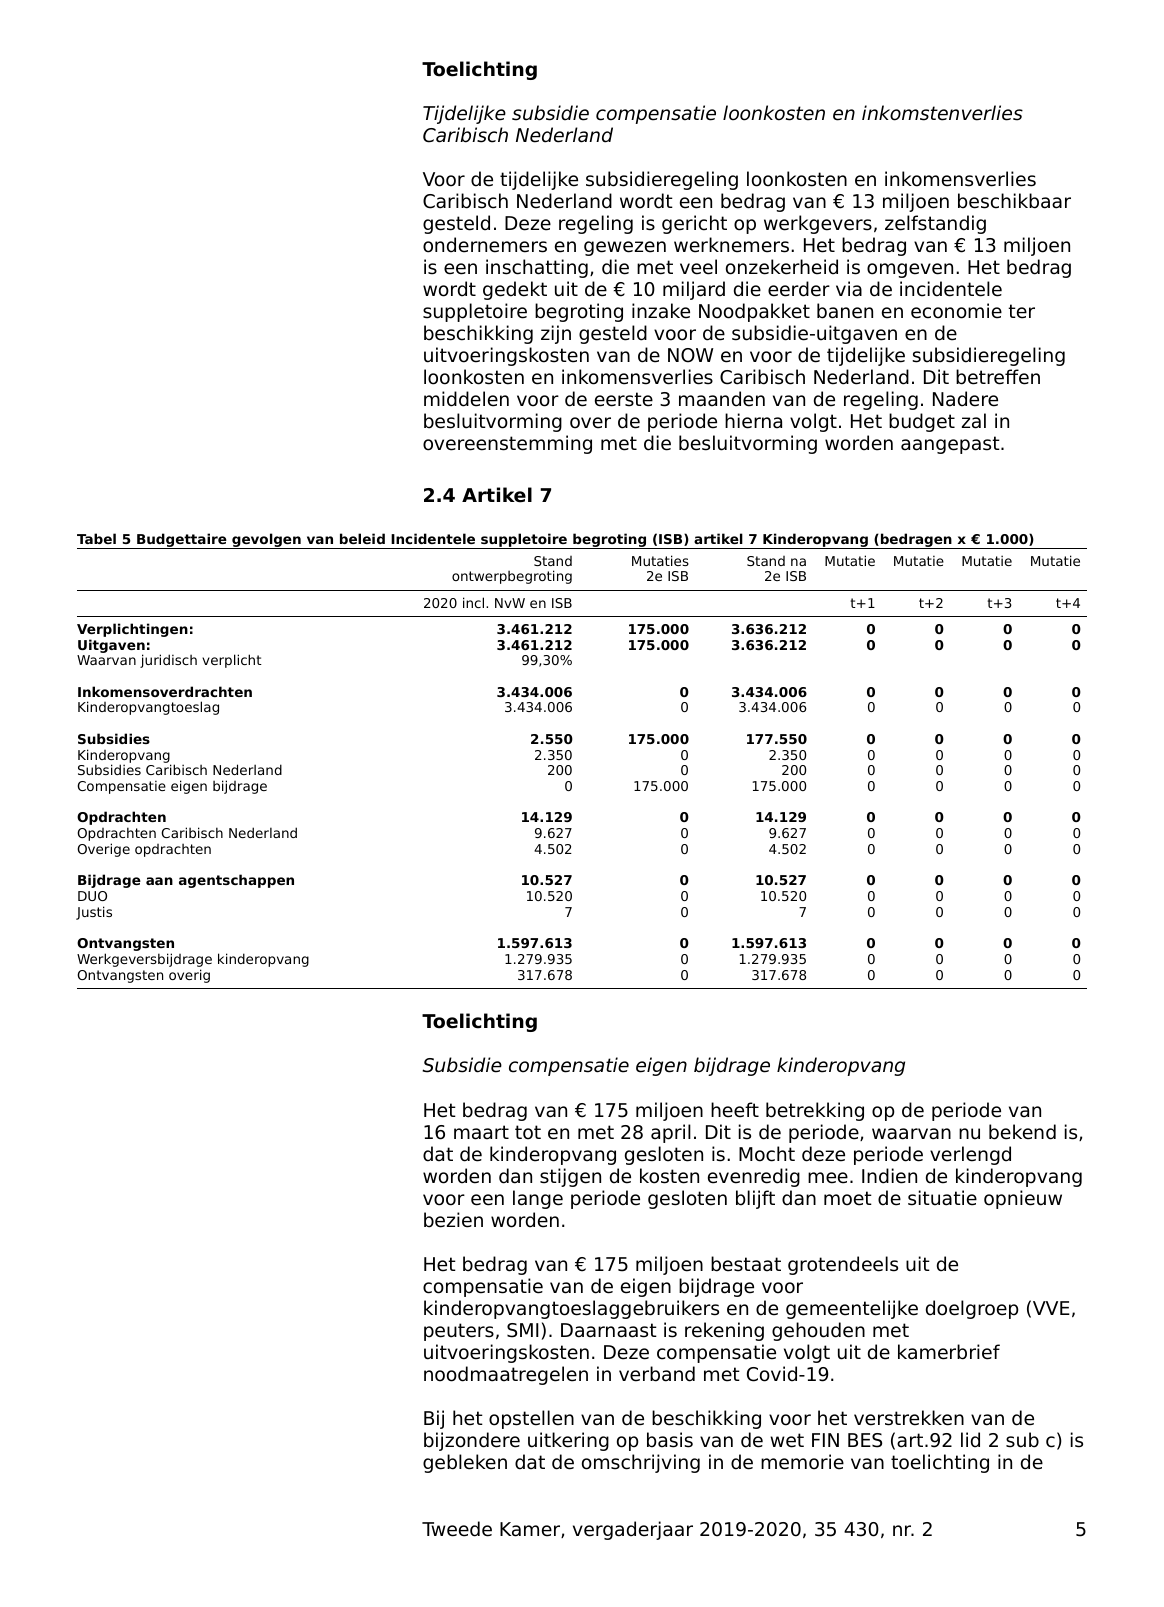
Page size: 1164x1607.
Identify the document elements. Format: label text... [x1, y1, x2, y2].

table_cell 0 [813, 617, 881, 637]
table_cell 0 [813, 968, 881, 988]
table_cell DUO [77, 889, 406, 905]
table_cell [695, 858, 813, 873]
table_cell Ontvangsten [77, 936, 406, 952]
table_cell 3.434.006 [406, 685, 578, 700]
table_cell 0 [813, 952, 881, 968]
table_cell Verplichtingen: [77, 617, 406, 637]
table_cell [77, 920, 406, 936]
table_cell 0 [881, 968, 950, 988]
table_cell 0 [950, 637, 1018, 653]
table_cell 0 [1018, 905, 1087, 920]
table_cell 9.627 [695, 826, 813, 842]
table_cell [695, 920, 813, 936]
table_cell 2020 incl. NvW en ISB [406, 591, 578, 616]
table_cell 0 [579, 810, 695, 826]
table_cell 0 [881, 936, 950, 952]
table_cell 0 [950, 968, 1018, 988]
table_cell [881, 669, 950, 684]
table_cell 0 [813, 889, 881, 905]
table_cell Kinderopvangtoeslag [77, 700, 406, 716]
table_cell 0 [813, 732, 881, 747]
table_cell 0 [1018, 968, 1087, 988]
table_cell [1018, 669, 1087, 684]
subtitle Subsidie compensatie eigen bijdrage kinderopvang [422, 1055, 1087, 1077]
table_cell 0 [950, 826, 1018, 842]
table_cell t+4 [1018, 591, 1087, 616]
table_cell 1.279.935 [406, 952, 578, 968]
table_cell 0 [950, 905, 1018, 920]
table_cell [813, 920, 881, 936]
table_cell 10.527 [695, 873, 813, 889]
table_cell 2.550 [406, 732, 578, 747]
table_cell [950, 716, 1018, 732]
table_cell 0 [579, 826, 695, 842]
table_cell 0 [950, 779, 1018, 794]
table_cell 200 [695, 763, 813, 779]
table_cell Compensatie eigen bijdrage [77, 779, 406, 794]
table_cell 0 [1018, 732, 1087, 747]
table_cell Waarvan juridisch verplicht [77, 653, 406, 669]
table_cell 0 [579, 700, 695, 716]
table_cell [579, 591, 695, 616]
table_cell Mutatie [950, 549, 1018, 590]
table_cell Ontvangsten overig [77, 968, 406, 988]
table_cell 317.678 [695, 968, 813, 988]
table_cell Mutatie [813, 549, 881, 590]
table_cell Subsidies Caribisch Nederland [77, 763, 406, 779]
table_cell 0 [813, 779, 881, 794]
table_cell 0 [950, 936, 1018, 952]
table_cell [950, 858, 1018, 873]
table_cell [881, 795, 950, 810]
table_cell 0 [1018, 779, 1087, 794]
table_cell [77, 669, 406, 684]
table_cell 0 [1018, 873, 1087, 889]
table_cell 0 [579, 842, 695, 857]
table_cell 0 [881, 685, 950, 700]
table_cell 0 [1018, 617, 1087, 637]
table_cell [579, 653, 695, 669]
table_cell [406, 795, 578, 810]
table_cell [406, 920, 578, 936]
table_cell 0 [813, 936, 881, 952]
table_cell Bijdrage aan agentschappen [77, 873, 406, 889]
table_cell 3.434.006 [695, 700, 813, 716]
table_cell 10.520 [695, 889, 813, 905]
table_cell 0 [1018, 763, 1087, 779]
table_cell Mutaties 2e ISB [579, 549, 695, 590]
table_cell 0 [881, 889, 950, 905]
table_cell [950, 669, 1018, 684]
table_cell [579, 716, 695, 732]
table_cell 0 [881, 637, 950, 653]
table_cell 0 [950, 842, 1018, 857]
table_cell [406, 858, 578, 873]
table_cell [1018, 653, 1087, 669]
table_cell 0 [813, 905, 881, 920]
table_cell 0 [881, 810, 950, 826]
table_cell 175.000 [579, 779, 695, 794]
table_cell Opdrachten [77, 810, 406, 826]
table_cell 175.000 [579, 617, 695, 637]
table_cell 0 [406, 779, 578, 794]
table_cell [406, 669, 578, 684]
table_cell 317.678 [406, 968, 578, 988]
table_cell 175.000 [579, 732, 695, 747]
table_cell 200 [406, 763, 578, 779]
table_cell Justis [77, 905, 406, 920]
table_cell [695, 653, 813, 669]
table_cell [77, 795, 406, 810]
table_cell 3.434.006 [695, 685, 813, 700]
table_cell Stand na 2e ISB [695, 549, 813, 590]
table_cell [813, 795, 881, 810]
table_cell 175.000 [695, 779, 813, 794]
table_cell [77, 858, 406, 873]
table_cell 0 [950, 889, 1018, 905]
table_cell [1018, 858, 1087, 873]
table_cell Uitgaven: [77, 637, 406, 653]
table_cell 3.461.212 [406, 617, 578, 637]
table_cell 175.000 [579, 637, 695, 653]
table_cell 0 [813, 748, 881, 763]
table_cell [950, 795, 1018, 810]
table_cell Stand ontwerpbegroting [406, 549, 578, 590]
table_cell 1.597.613 [695, 936, 813, 952]
table_cell 0 [813, 700, 881, 716]
subtitle Tijdelijke subsidie compensatie loonkosten en inkomstenverlies Caribisch Nederland [422, 103, 1087, 147]
table_cell Opdrachten Caribisch Nederland [77, 826, 406, 842]
table_cell 0 [881, 905, 950, 920]
table_cell [813, 669, 881, 684]
table_cell Subsidies [77, 732, 406, 747]
table_cell 0 [813, 842, 881, 857]
table_cell [579, 858, 695, 873]
table_cell 0 [579, 873, 695, 889]
table_cell [1018, 920, 1087, 936]
table_cell 0 [579, 952, 695, 968]
table_cell 0 [579, 936, 695, 952]
table_cell 0 [881, 748, 950, 763]
table_cell Mutatie [1018, 549, 1087, 590]
table_cell 0 [881, 779, 950, 794]
table_cell 0 [813, 637, 881, 653]
table_cell 0 [579, 889, 695, 905]
table_cell 14.129 [406, 810, 578, 826]
table_cell 0 [881, 873, 950, 889]
text Bij het opstellen van de beschikking voor het verstrekken van de bijzondere uitkering op basis van de wet FIN BES (art.92 lid 2 sub c) is gebleken dat de omschrijving in de memorie van toelichting in de [422, 1408, 1087, 1474]
table_cell 0 [881, 826, 950, 842]
table_cell 4.502 [695, 842, 813, 857]
table_cell 0 [881, 842, 950, 857]
table_cell 14.129 [695, 810, 813, 826]
table_cell 10.527 [406, 873, 578, 889]
table_cell 2.350 [406, 748, 578, 763]
table_cell 0 [1018, 889, 1087, 905]
table_cell 1.597.613 [406, 936, 578, 952]
text Het bedrag van € 175 miljoen bestaat grotendeels uit de compensatie van de eigen bijdrage voor kinderopvangtoeslaggebruikers en de gemeentelijke doelgroep (VVE, peuters, SMI). Daarnaast is rekening gehouden met uitvoeringskosten. Deze compensatie volgt uit de kamerbrief noodmaatregelen in verband met Covid-19. [422, 1254, 1087, 1386]
table_cell 3.636.212 [695, 637, 813, 653]
table_cell [77, 716, 406, 732]
table_cell 0 [881, 617, 950, 637]
table_cell 0 [1018, 826, 1087, 842]
table_cell 0 [950, 952, 1018, 968]
table_cell 0 [813, 810, 881, 826]
table_cell t+2 [881, 591, 950, 616]
table_cell 99,30% [406, 653, 578, 669]
table_cell 4.502 [406, 842, 578, 857]
table_cell [695, 716, 813, 732]
table_header Tabel 5 Budgettaire gevolgen van beleid Incidentele suppletoire begroting (ISB) artikel 7 Kinderopvang (bedragen x € 1.000) [77, 532, 1087, 548]
table_cell 9.627 [406, 826, 578, 842]
table_cell [813, 653, 881, 669]
table_cell [881, 653, 950, 669]
table_cell 0 [1018, 810, 1087, 826]
table_cell 0 [950, 700, 1018, 716]
table_cell Kinderopvang [77, 748, 406, 763]
table_cell 7 [695, 905, 813, 920]
table_cell 0 [881, 952, 950, 968]
table_cell 3.434.006 [406, 700, 578, 716]
table_cell t+1 [813, 591, 881, 616]
table_cell 10.520 [406, 889, 578, 905]
table_cell [695, 591, 813, 616]
table_cell 0 [950, 763, 1018, 779]
table_cell 0 [950, 810, 1018, 826]
table_cell 0 [579, 685, 695, 700]
table_cell [881, 858, 950, 873]
table_cell [1018, 795, 1087, 810]
table_cell 0 [1018, 842, 1087, 857]
table_cell 0 [1018, 952, 1087, 968]
table_cell [77, 591, 406, 616]
table_cell [695, 795, 813, 810]
table_cell 1.279.935 [695, 952, 813, 968]
table_cell [579, 920, 695, 936]
table_cell t+3 [950, 591, 1018, 616]
table_cell [579, 795, 695, 810]
table_cell 0 [881, 732, 950, 747]
table_cell 2.350 [695, 748, 813, 763]
table_cell [695, 669, 813, 684]
table_cell [950, 653, 1018, 669]
table_cell 0 [579, 748, 695, 763]
table_cell 0 [950, 617, 1018, 637]
table_cell 0 [950, 748, 1018, 763]
table_cell [77, 549, 406, 590]
table_cell Werkgeversbijdrage kinderopvang [77, 952, 406, 968]
table_cell [950, 920, 1018, 936]
text Het bedrag van € 175 miljoen heeft betrekking op de periode van 16 maart tot en met 28 april. Dit is de periode, waarvan nu bekend is, dat de kinderopvang gesloten is. Mocht deze periode verlengd worden dan stijgen de kosten evenredig mee. Indien de kinderopvang voor een lange periode gesloten blijft dan moet de situatie opnieuw bezien worden. [422, 1099, 1087, 1231]
table_cell [1018, 716, 1087, 732]
table_cell 0 [579, 905, 695, 920]
table_cell 0 [1018, 637, 1087, 653]
table_cell 3.461.212 [406, 637, 578, 653]
table_cell Inkomensoverdrachten [77, 685, 406, 700]
table_cell 0 [813, 763, 881, 779]
table_cell [579, 669, 695, 684]
table_cell [813, 858, 881, 873]
table_cell 0 [813, 826, 881, 842]
table_cell [406, 716, 578, 732]
table_cell 0 [950, 685, 1018, 700]
table_cell 0 [1018, 936, 1087, 952]
table_cell Mutatie [881, 549, 950, 590]
subtitle Toelichting [422, 59, 1087, 81]
table_cell 0 [950, 732, 1018, 747]
table_cell 177.550 [695, 732, 813, 747]
table_cell 0 [813, 873, 881, 889]
subtitle Toelichting [422, 1011, 1087, 1033]
table_cell 0 [1018, 748, 1087, 763]
table_cell 0 [1018, 685, 1087, 700]
table_cell 0 [881, 763, 950, 779]
subtitle 2.4 Artikel 7 [422, 485, 1087, 507]
table_cell 0 [813, 685, 881, 700]
table_cell 7 [406, 905, 578, 920]
table_cell 0 [579, 763, 695, 779]
table_cell 0 [950, 873, 1018, 889]
table_cell [881, 716, 950, 732]
table_cell [881, 920, 950, 936]
table_cell 3.636.212 [695, 617, 813, 637]
table_cell 0 [881, 700, 950, 716]
table_cell [813, 716, 881, 732]
table_cell 0 [579, 968, 695, 988]
table_cell Overige opdrachten [77, 842, 406, 857]
text Voor de tijdelijke subsidieregeling loonkosten en inkomensverlies Caribisch Nederland wordt een bedrag van € 13 miljoen beschikbaar gesteld. Deze regeling is gericht op werkgevers, zelfstandig ondernemers en gewezen werknemers. Het bedrag van € 13 miljoen is een inschatting, die met veel onzekerheid is omgeven. Het bedrag wordt gedekt uit de € 10 miljard die eerder via de incidentele suppletoire begroting inzake Noodpakket banen en economie ter beschikking zijn gesteld voor de subsidie-uitgaven en de uitvoeringskosten van de NOW en voor de tijdelijke subsidieregeling loonkosten en inkomensverlies Caribisch Nederland. Dit betreffen middelen voor de eerste 3 maanden van de regeling. Nadere besluitvorming over de periode hierna volgt. Het budget zal in overeenstemming met die besluitvorming worden aangepast. [422, 169, 1087, 455]
table_cell 0 [1018, 700, 1087, 716]
